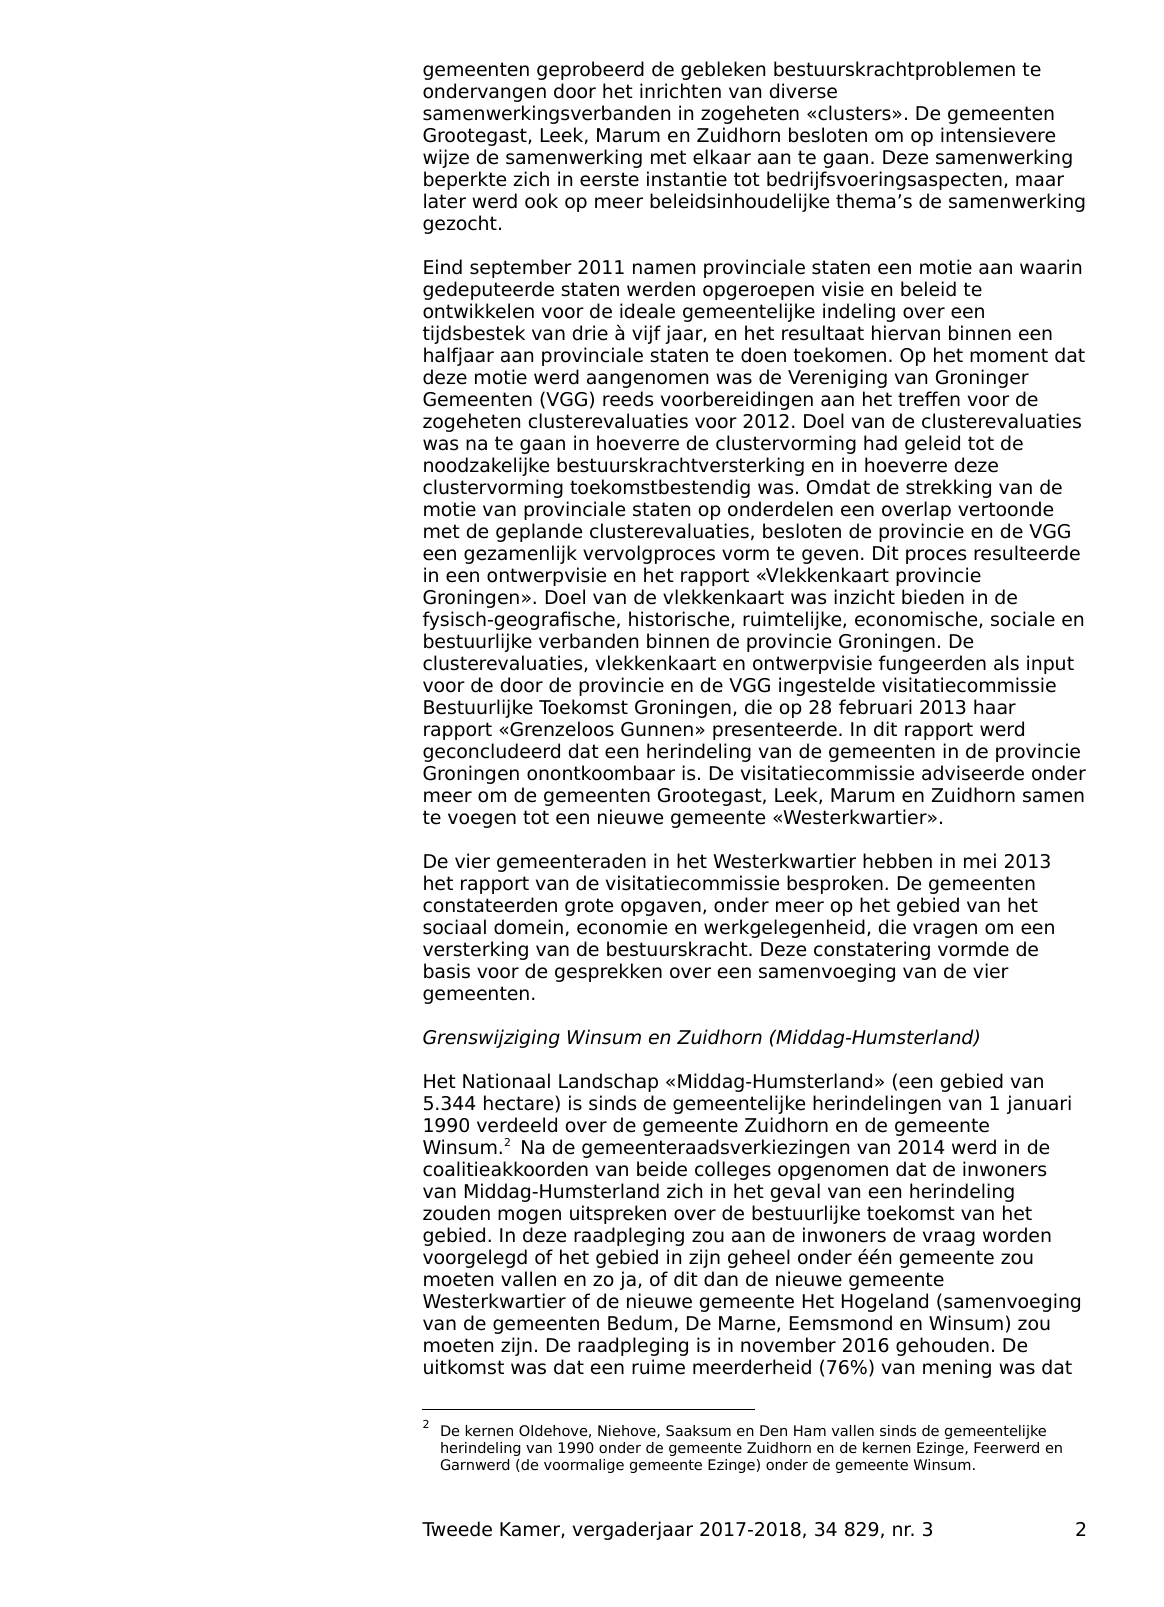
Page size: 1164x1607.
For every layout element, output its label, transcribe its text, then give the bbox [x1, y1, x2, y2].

subtitle Grenswijziging Winsum en Zuidhorn (Middag-Humsterland) [422, 1027, 1087, 1049]
text gemeenten geprobeerd de gebleken bestuurskrachtproblemen te ondervangen door het inrichten van diverse samenwerkingsverbanden in zogeheten «clusters». De gemeenten Grootegast, Leek, Marum en Zuidhorn besloten om op intensievere wijze de samenwerking met elkaar aan te gaan. Deze samenwerking beperkte zich in eerste instantie tot bedrijfsvoeringsaspecten, maar later werd ook op meer beleidsinhoudelijke thema’s de samenwerking gezocht. [422, 59, 1087, 235]
text De vier gemeenteraden in het Westerkwartier hebben in mei 2013 het rapport van de visitatiecommissie besproken. De gemeenten constateerden grote opgaven, onder meer op het gebied van het sociaal domein, economie en werkgelegenheid, die vragen om een versterking van de bestuurskracht. Deze constatering vormde de basis voor de gesprekken over een samenvoeging van de vier gemeenten. [422, 851, 1087, 1004]
text Eind september 2011 namen provinciale staten een motie aan waarin gedeputeerde staten werden opgeroepen visie en beleid te ontwikkelen voor de ideale gemeentelijke indeling over een tijdsbestek van drie à vijf jaar, en het resultaat hiervan binnen een halfjaar aan provinciale staten te doen toekomen. Op het moment dat deze motie werd aangenomen was de Vereniging van Groninger Gemeenten (VGG) reeds voorbereidingen aan het treffen voor de zogeheten clusterevaluaties voor 2012. Doel van de clusterevaluaties was na te gaan in hoeverre de clustervorming had geleid tot de noodzakelijke bestuurskrachtversterking en in hoeverre deze clustervorming toekomstbestendig was. Omdat de strekking van de motie van provinciale staten op onderdelen een overlap vertoonde met de geplande clusterevaluaties, besloten de provincie en de VGG een gezamenlijk vervolgproces vorm te geven. Dit proces resulteerde in een ontwerpvisie en het rapport «Vlekkenkaart provincie Groningen». Doel van de vlekkenkaart was inzicht bieden in de fysisch-geografische, historische, ruimtelijke, economische, sociale en bestuurlijke verbanden binnen de provincie Groningen. De clusterevaluaties, vlekkenkaart en ontwerpvisie fungeerden als input voor de door de provincie en de VGG ingestelde visitatiecommissie Bestuurlijke Toekomst Groningen, die op 28 februari 2013 haar rapport «Grenzeloos Gunnen» presenteerde. In dit rapport werd geconcludeerd dat een herindeling van de gemeenten in de provincie Groningen onontkoombaar is. De visitatiecommissie adviseerde onder meer om de gemeenten Grootegast, Leek, Marum en Zuidhorn samen te voegen tot een nieuwe gemeente «Westerkwartier». [422, 257, 1087, 828]
text De kernen Oldehove, Niehove, Saaksum en Den Ham vallen sinds de gemeentelijke herindeling van 1990 onder de gemeente Zuidhorn en de kernen Ezinge, Feerwerd en Garnwerd (de voormalige gemeente Ezinge) onder de gemeente Winsum. [422, 1418, 1087, 1474]
text Het Nationaal Landschap «Middag-Humsterland» (een gebied van 5.344 hectare) is sinds de gemeentelijke herindelingen van 1 januari 1990 verdeeld over de gemeente Zuidhorn en de gemeente Winsum. Na de gemeenteraadsverkiezingen van 2014 werd in de coalitieakkoorden van beide colleges opgenomen dat de inwoners van Middag-Humsterland zich in het geval van een herindeling zouden mogen uitspreken over de bestuurlijke toekomst van het gebied. In deze raadpleging zou aan de inwoners de vraag worden voorgelegd of het gebied in zijn geheel onder één gemeente zou moeten vallen en zo ja, of dit dan de nieuwe gemeente Westerkwartier of de nieuwe gemeente Het Hogeland (samenvoeging van de gemeenten Bedum, De Marne, Eemsmond en Winsum) zou moeten zijn. De raadpleging is in november 2016 gehouden. De uitkomst was dat een ruime meerderheid (76%) van mening was dat [422, 1071, 1087, 1379]
